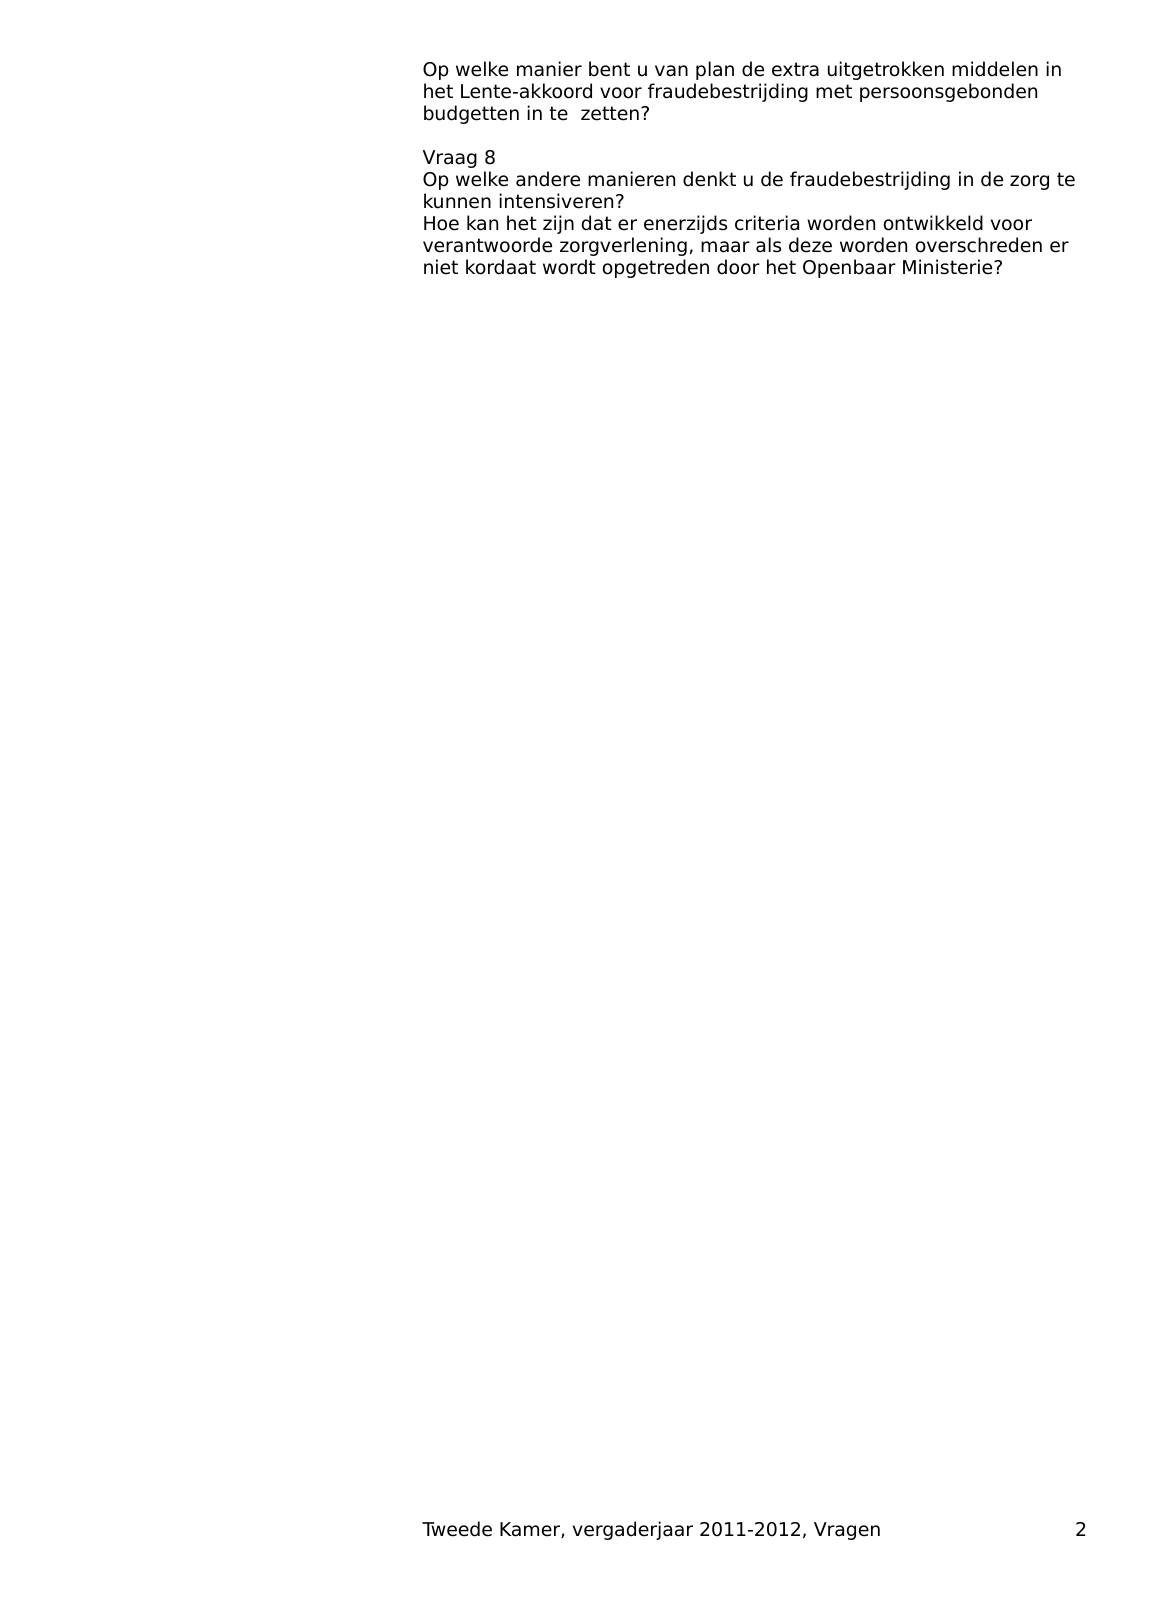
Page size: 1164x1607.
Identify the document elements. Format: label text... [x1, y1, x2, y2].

text Op welke manier bent u van plan de extra uitgetrokken middelen in het Lente-akkoord voor fraudebestrijding met persoonsgebonden budgetten in te zetten? [422, 59, 1087, 125]
text Hoe kan het zijn dat er enerzijds criteria worden ontwikkeld voor verantwoorde zorgverlening, maar als deze worden overschreden er niet kordaat wordt opgetreden door het Openbaar Ministerie? [422, 213, 1087, 279]
text Op welke andere manieren denkt u de fraudebestrijding in de zorg te kunnen intensiveren? [422, 169, 1087, 213]
text Vraag 8 [422, 147, 1087, 169]
